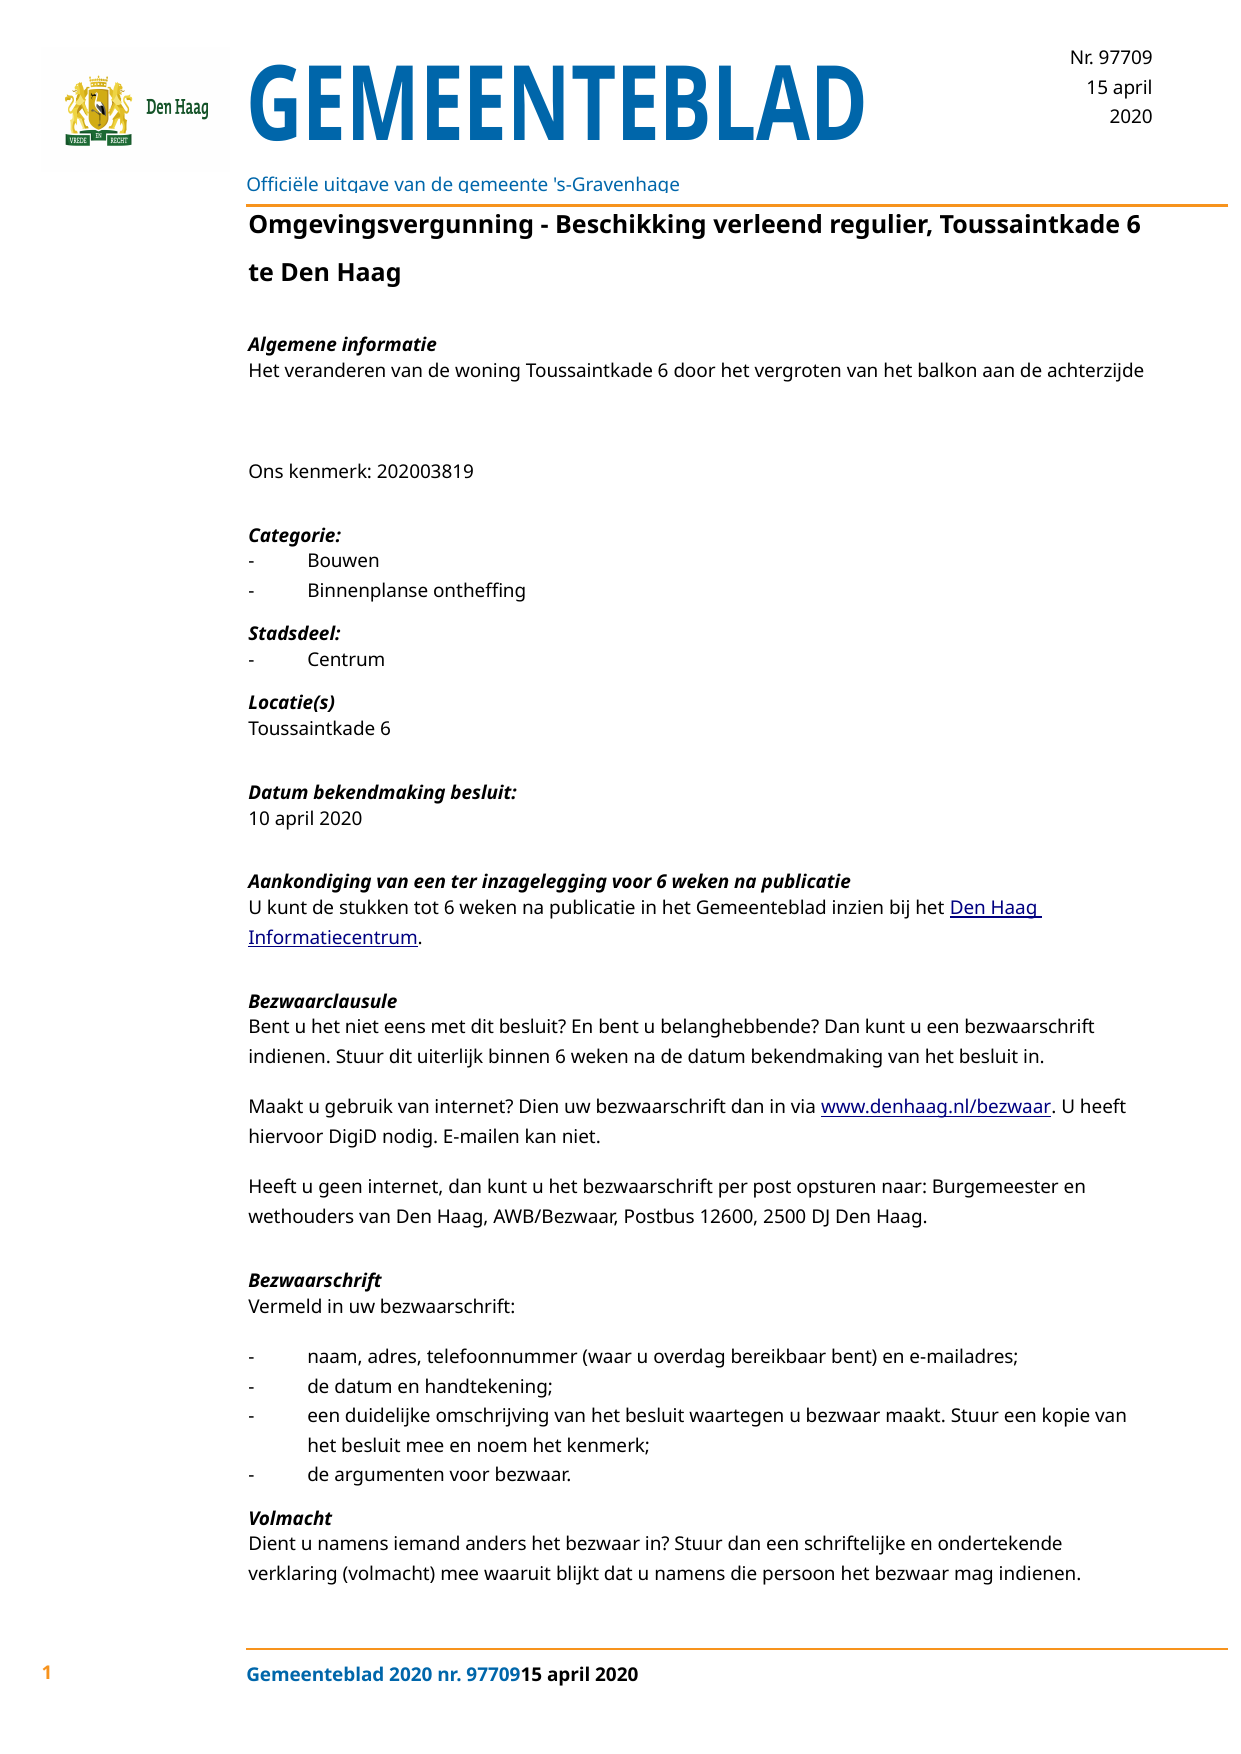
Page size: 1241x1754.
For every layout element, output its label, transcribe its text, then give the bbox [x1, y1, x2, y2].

text Aankondiging van een ter inzagelegging voor 6 weken na publicatie [248, 869, 1152, 894]
text Volmacht [248, 1505, 1152, 1531]
text Stadsdeel: [248, 620, 1152, 646]
text Toussaintkade 6 [248, 715, 1152, 741]
text Bezwaarclausule [248, 988, 1152, 1014]
list Centrum [248, 646, 1152, 672]
text Locatie(s) [248, 689, 1152, 715]
text Bezwaarschrift [248, 1267, 1152, 1293]
picture [41, 47, 231, 172]
text Ons kenmerk: 202003819 [248, 458, 1152, 484]
list de argumenten voor bezwaar. [248, 1462, 1152, 1487]
text Vermeld in uw bezwaarschrift: [248, 1293, 1152, 1319]
text Categorie: [248, 522, 1152, 548]
list de datum en handtekening; [248, 1373, 1152, 1399]
text Heeft u geen internet, dan kunt u het bezwaarschrift per post opsturen naar: Burgemeester en wethouders van Den Haag, AWB/Bezwaar, Postbus 12600, 2500 DJ Den Haag. [248, 1174, 1152, 1229]
list naam, adres, telefoonnummer (waar u overdag bereikbaar bent) en e-mailadres; [248, 1343, 1152, 1369]
list Bouwen [248, 548, 1152, 573]
text Het veranderen van de woning Toussaintkade 6 door het vergroten van het balkon aan de achterzijde [248, 357, 1152, 383]
text U kunt de stukken tot 6 weken na publicatie in het Gemeenteblad inzien bij het Den Haag Informatiecentrum. [248, 894, 1152, 950]
text Omgevingsvergunning - Beschikking verleend regulier, Toussaintkade 6 te Den Haag [248, 207, 1152, 288]
text Bent u het niet eens met dit besluit? En bent u belanghebbende? Dan kunt u een bezwaarschrift indienen. Stuur dit uiterlijk binnen 6 weken na de datum bekendmaking van het besluit in. [248, 1014, 1152, 1069]
list een duidelijke omschrijving van het besluit waartegen u bezwaar maakt. Stuur een kopie van het besluit mee en noem het kenmerk; [248, 1402, 1152, 1458]
text Maakt u gebruik van internet? Dien uw bezwaarschrift dan in via www.denhaag.nl/bezwaar. U heeft hiervoor DigiD nodig. E-mailen kan niet. [248, 1094, 1152, 1149]
text Algemene informatie [248, 331, 1152, 357]
text 10 april 2020 [248, 805, 1152, 830]
list Binnenplanse ontheffing [248, 577, 1152, 603]
text Dient u namens iemand anders het bezwaar in? Stuur dan een schriftelijke en ondertekende verklaring (volmacht) mee waaruit blijkt dat u namens die persoon het bezwaar mag indienen. [248, 1531, 1152, 1586]
text Datum bekendmaking besluit: [248, 779, 1152, 805]
